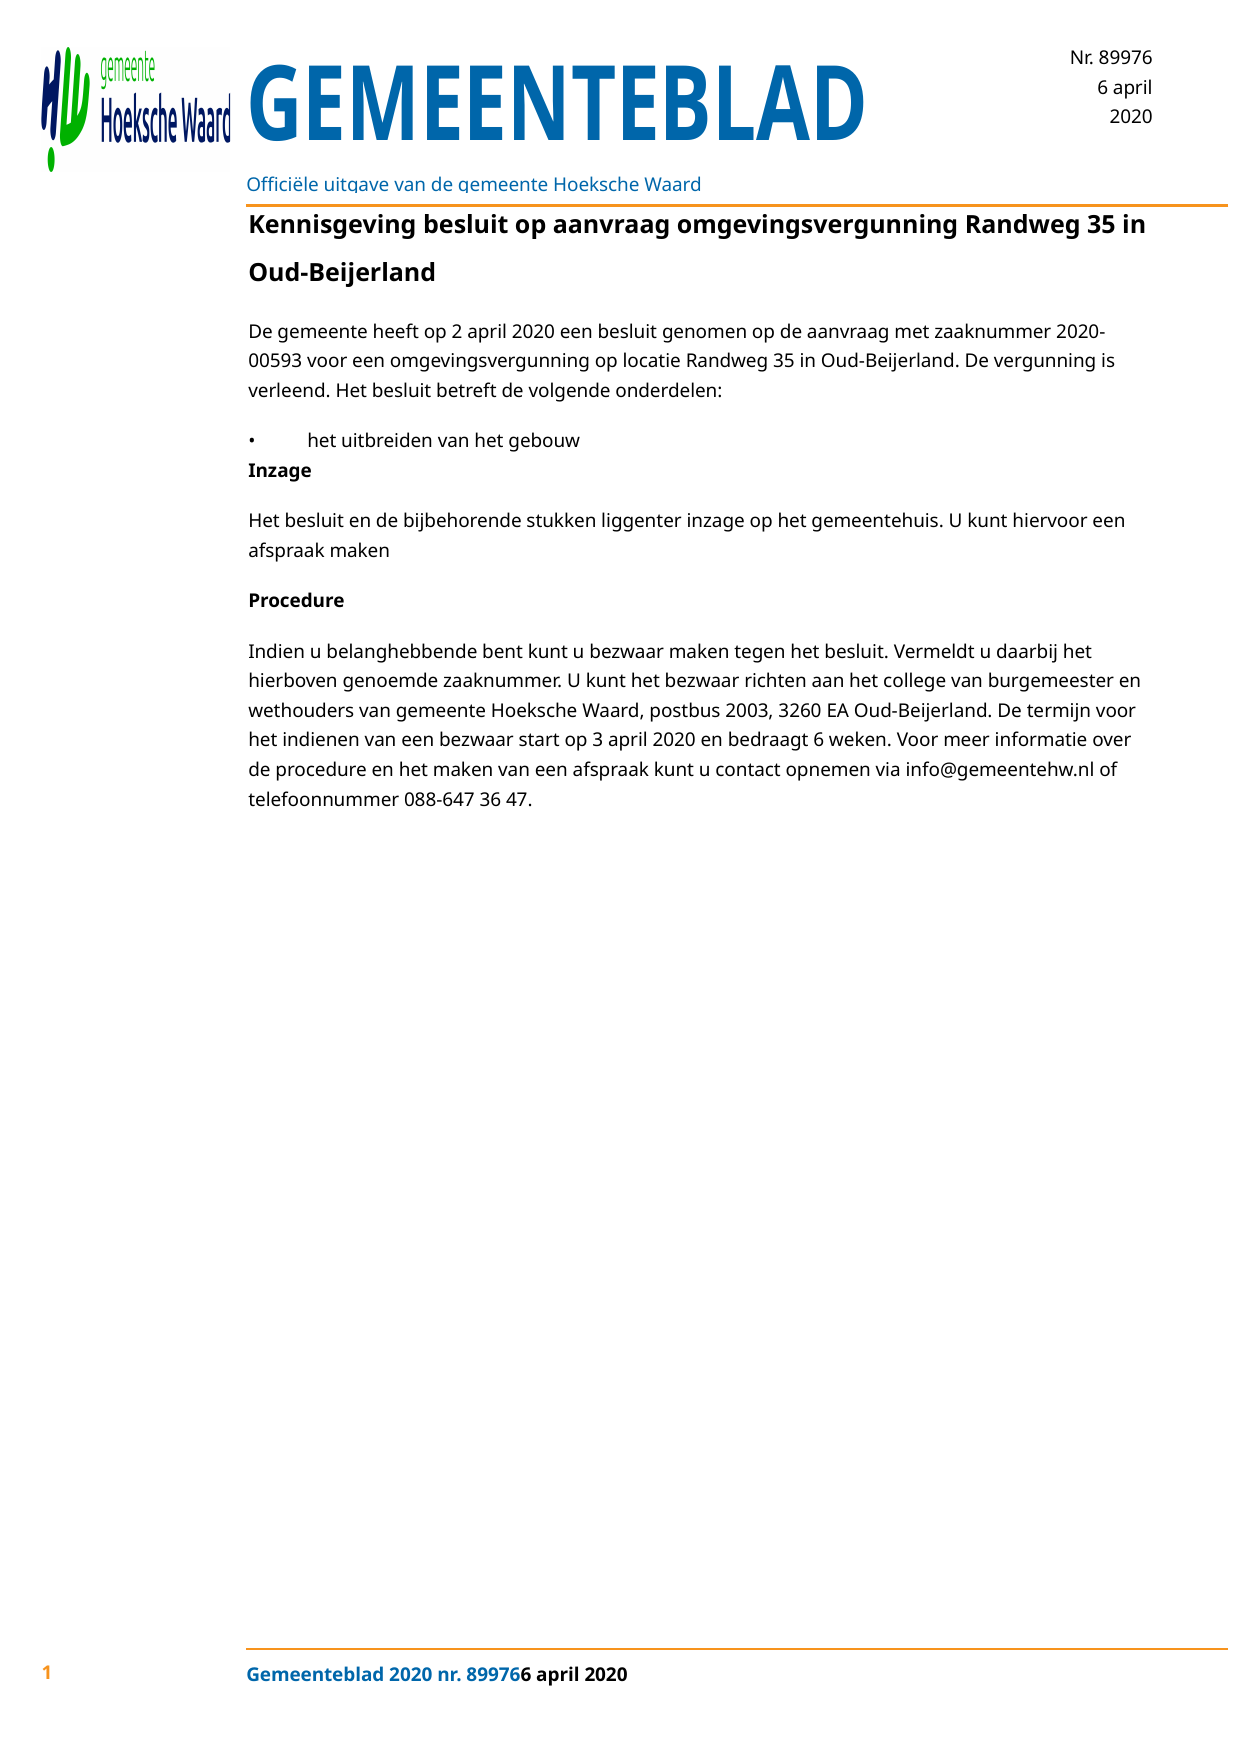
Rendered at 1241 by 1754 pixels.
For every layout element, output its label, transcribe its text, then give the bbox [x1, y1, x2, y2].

text Kennisgeving besluit op aanvraag omgevingsvergunning Randweg 35 in Oud-Beijerland [248, 207, 1152, 288]
text De gemeente heeft op 2 april 2020 een besluit genomen op de aanvraag met zaaknummer 2020-00593 voor een omgevingsvergunning op locatie Randweg 35 in Oud-Beijerland. De vergunning is verleend. Het besluit betreft de volgende onderdelen: [248, 318, 1152, 403]
picture [41, 47, 231, 172]
text Het besluit en de bijbehorende stukken liggenter inzage op het gemeentehuis. U kunt hiervoor een afspraak maken [248, 507, 1152, 563]
list het uitbreiden van het gebouw [248, 427, 1152, 453]
text Indien u belanghebbende bent kunt u bezwaar maken tegen het besluit. Vermeldt u daarbij het hierboven genoemde zaaknummer. U kunt het bezwaar richten aan het college van burgemeester en wethouders van gemeente Hoeksche Waard, postbus 2003, 3260 EA Oud-Beijerland. De termijn voor het indienen van een bezwaar start op 3 april 2020 en bedraagt 6 weken. Voor meer informatie over de procedure en het maken van een afspraak kunt u contact opnemen via info@gemeentehw.nl of telefoonnummer 088-647 36 47. [248, 638, 1152, 812]
text Procedure [248, 587, 1152, 613]
text Inzage [248, 457, 1152, 483]
